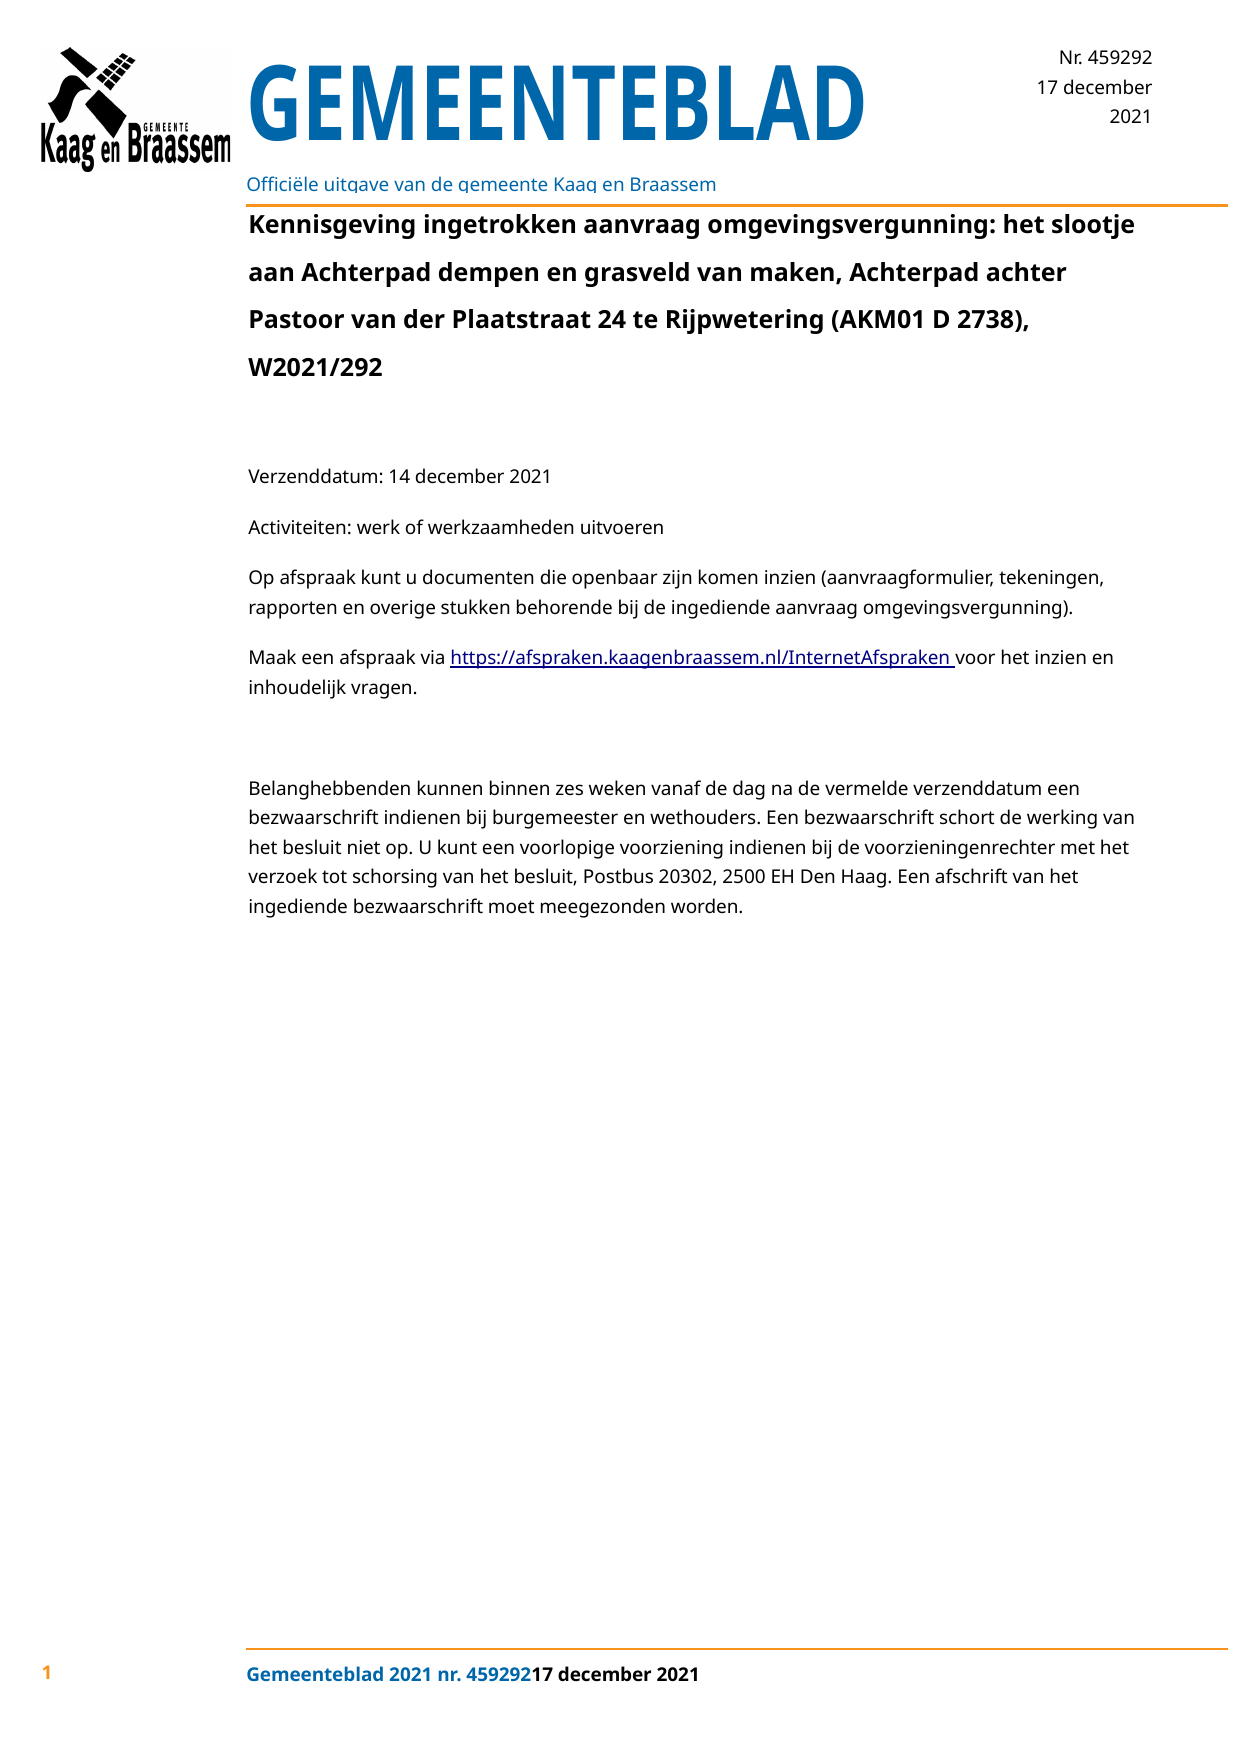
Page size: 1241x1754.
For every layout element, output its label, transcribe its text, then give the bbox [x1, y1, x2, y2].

text Maak een afspraak via https://afspraken.kaagenbraassem.nl/InternetAfspraken voor het inzien en inhoudelijk vragen. [248, 644, 1152, 700]
picture [41, 47, 231, 172]
text Belanghebbenden kunnen binnen zes weken vanaf de dag na de vermelde verzenddatum een bezwaarschrift indienen bij burgemeester en wethouders. Een bezwaarschrift schort de werking van het besluit niet op. U kunt een voorlopige voorziening indienen bij de voorzieningenrechter met het verzoek tot schorsing van het besluit, Postbus 20302, 2500 EH Den Haag. Een afschrift van het ingediende bezwaarschrift moet meegezonden worden. [248, 775, 1152, 919]
text Op afspraak kunt u documenten die openbaar zijn komen inzien (aanvraagformulier, tekeningen, rapporten en overige stukken behorende bij de ingediende aanvraag omgevingsvergunning). [248, 564, 1152, 620]
text Verzenddatum: 14 december 2021 [248, 463, 1152, 489]
text Kennisgeving ingetrokken aanvraag omgevingsvergunning: het slootje aan Achterpad dempen en grasveld van maken, Achterpad achter Pastoor van der Plaatstraat 24 te Rijpwetering (AKM01 D 2738), W2021/292 [248, 207, 1152, 384]
text Activiteiten: werk of werkzaamheden uitvoeren [248, 514, 1152, 540]
